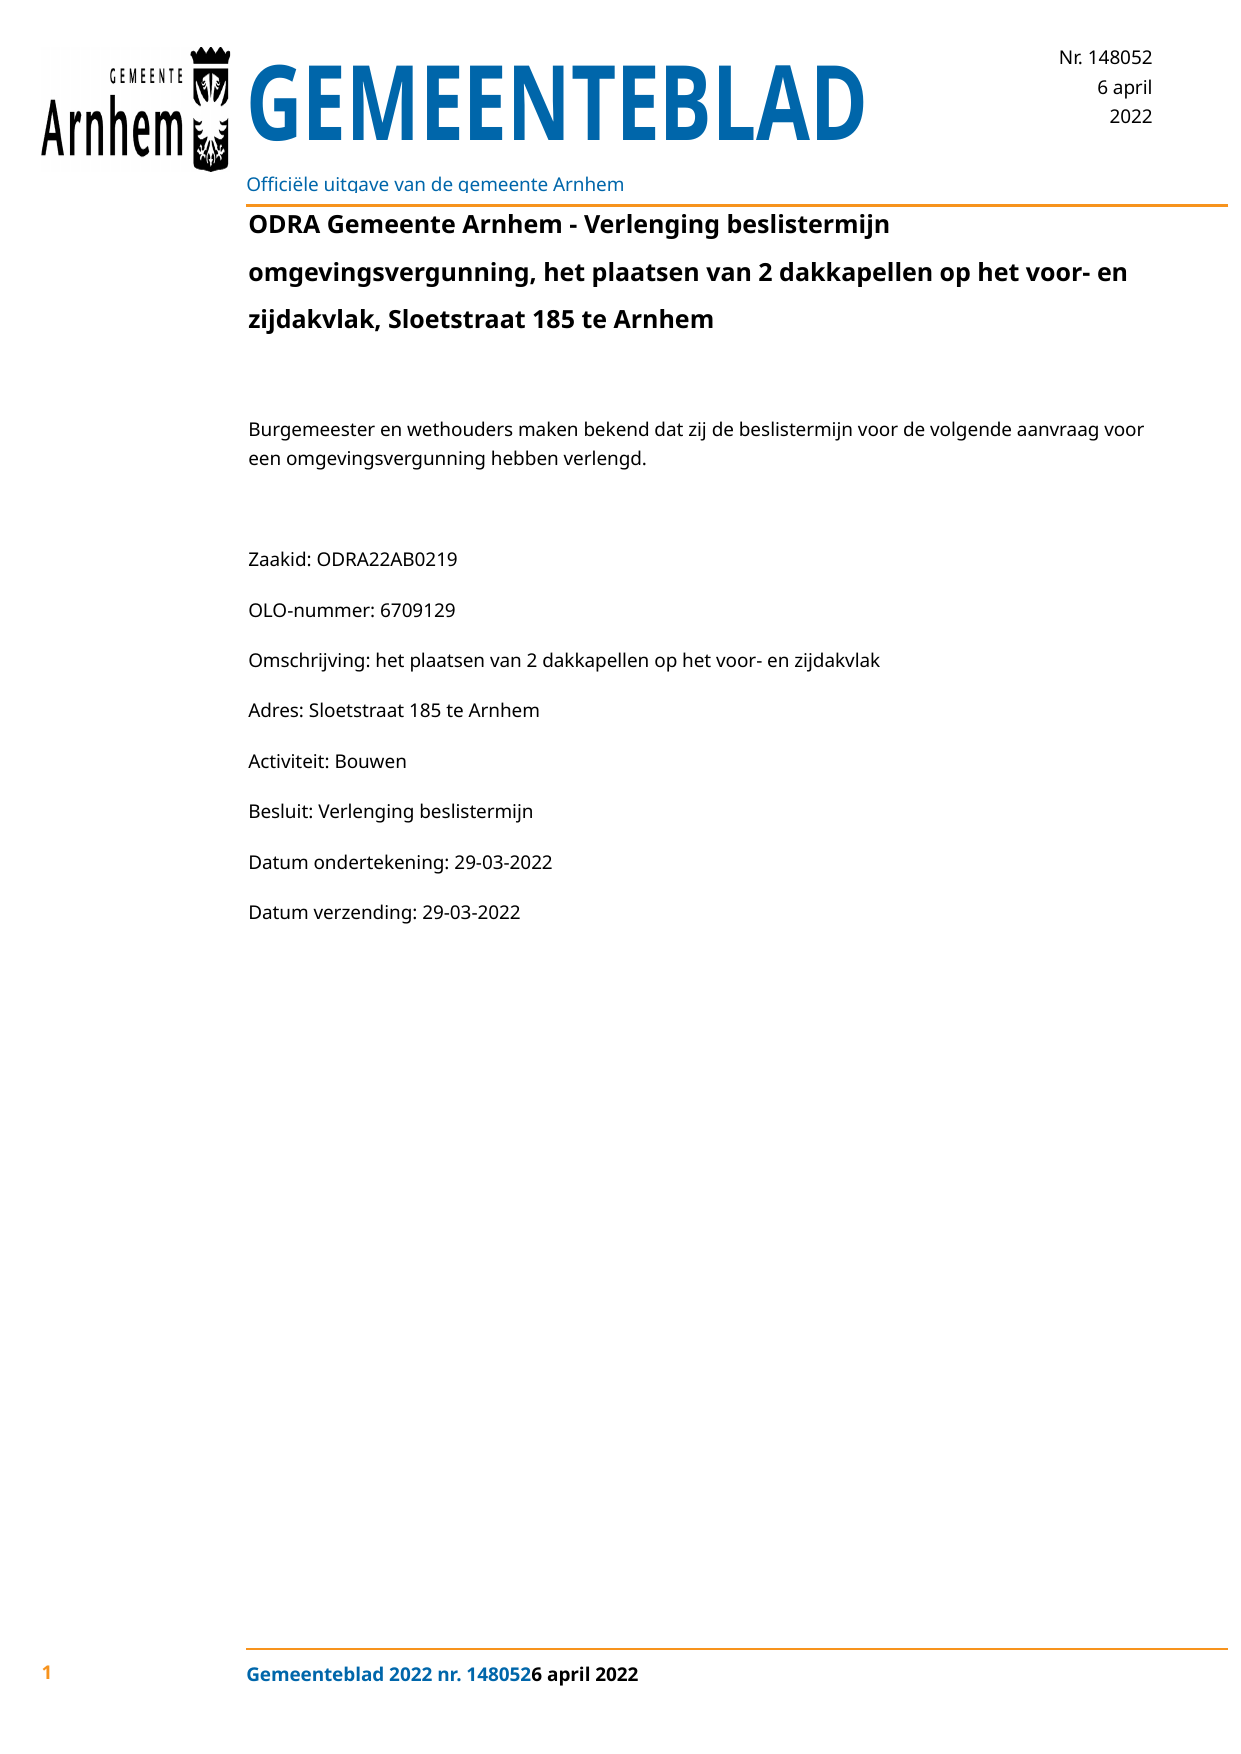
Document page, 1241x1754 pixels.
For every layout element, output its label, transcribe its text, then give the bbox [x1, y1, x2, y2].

text Omschrijving: het plaatsen van 2 dakkapellen op het voor- en zijdakvlak [248, 647, 1152, 673]
text Adres: Sloetstraat 185 te Arnhem [248, 698, 1152, 723]
text OLO-nummer: 6709129 [248, 597, 1152, 622]
picture [41, 47, 231, 172]
text ODRA Gemeente Arnhem - Verlenging beslistermijn omgevingsvergunning, het plaatsen van 2 dakkapellen op het voor- en zijdakvlak, Sloetstraat 185 te Arnhem [248, 207, 1152, 336]
text Zaakid: ODRA22AB0219 [248, 546, 1152, 572]
text Activiteit: Bouwen [248, 748, 1152, 774]
text Besluit: Verlenging beslistermijn [248, 798, 1152, 824]
text Datum verzending: 29-03-2022 [248, 899, 1152, 925]
text Burgemeester en wethouders maken bekend dat zij de beslistermijn voor de volgende aanvraag voor een omgevingsvergunning hebben verlengd. [248, 416, 1152, 471]
text Datum ondertekening: 29-03-2022 [248, 849, 1152, 874]
